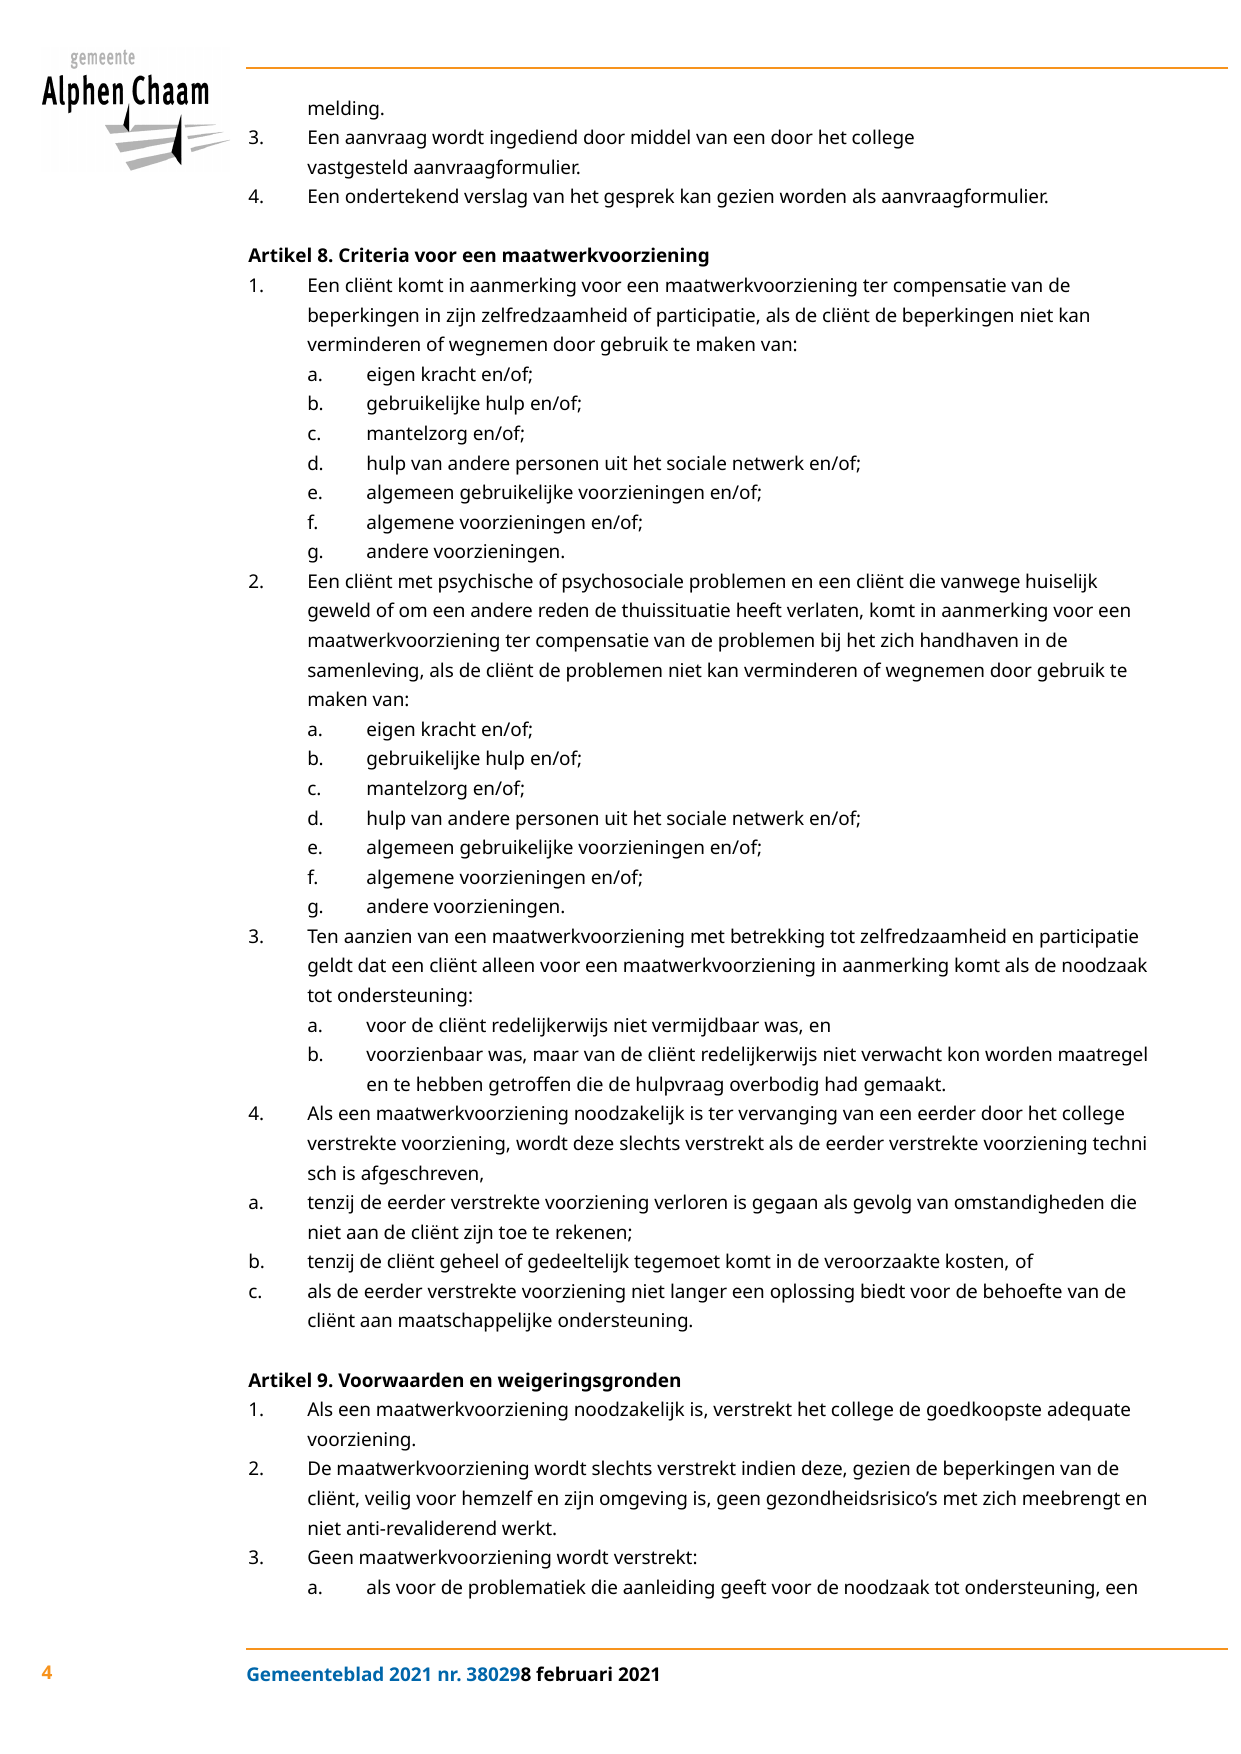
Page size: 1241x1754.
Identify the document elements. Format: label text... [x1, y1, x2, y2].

list tenzij de eerder verstrekte voorziening verloren is gegaan als gevolg van omstandigheden die niet aan de cliënt zijn toe te rekenen; [248, 1189, 1152, 1245]
text Artikel 9. Voorwaarden en weigeringsgronden [248, 1367, 1152, 1393]
list Een cliënt met psychische of psychosociale problemen en een cliënt die vanwege huiselijk geweld of om een andere reden de thuissituatie heeft verlaten, komt in aanmerking voor een maatwerkvoorziening ter compensatie van de problemen bij het zich handhaven in de samenleving, als de cliënt de problemen niet kan verminderen of wegnemen door gebruik te maken van: [248, 568, 1152, 712]
list gebruikelijke hulp en/of; [307, 746, 1152, 771]
list Een ondertekend verslag van het gesprek kan gezien worden als aanvraagformulier. [248, 183, 1152, 209]
list Als een maatwerkvoorziening noodzakelijk is, verstrekt het college de goedkoopste adequate voorziening. [248, 1396, 1152, 1452]
list gebruikelijke hulp en/of; [307, 391, 1152, 416]
text Artikel 8. Criteria voor een maatwerkvoorziening [248, 243, 1152, 268]
list andere voorzieningen. [307, 893, 1152, 919]
list algemeen gebruikelijke voorzieningen en/of; [307, 834, 1152, 860]
list als de eerder verstrekte voorziening niet langer een oplossing biedt voor de behoefte van de cliënt aan maatschappelijke ondersteuning. [248, 1278, 1152, 1333]
list mantelzorg en/of; [307, 420, 1152, 446]
list algemeen gebruikelijke voorzieningen en/of; [307, 479, 1152, 505]
list eigen kracht en/of; [307, 361, 1152, 387]
list Als een maatwerkvoorziening noodzakelijk is ter vervanging van een eerder door het college verstrekte voorziening, wordt deze slechts verstrekt als de eerder verstrekte voorziening technisch is afgeschreven, [248, 1101, 1152, 1186]
list Geen maatwerkvoorziening wordt verstrekt: [248, 1544, 1152, 1570]
list melding. [248, 95, 1152, 121]
list eigen kracht en/of; [307, 716, 1152, 742]
list als voor de problematiek die aanleiding geeft voor de noodzaak tot ondersteuning, een [307, 1574, 1152, 1600]
list algemene voorzieningen en/of; [307, 509, 1152, 535]
list hulp van andere personen uit het sociale netwerk en/of; [307, 805, 1152, 831]
list Ten aanzien van een maatwerkvoorziening met betrekking tot zelfredzaamheid en participatie geldt dat een cliënt alleen voor een maatwerkvoorziening in aanmerking komt als de noodzaak tot ondersteuning: [248, 923, 1152, 1008]
list hulp van andere personen uit het sociale netwerk en/of; [307, 450, 1152, 476]
list Een cliënt komt in aanmerking voor een maatwerkvoorziening ter compensatie van de beperkingen in zijn zelfredzaamheid of participatie, als de cliënt de beperkingen niet kan verminderen of wegnemen door gebruik te maken van: [248, 272, 1152, 357]
list De maatwerkvoorziening wordt slechts verstrekt indien deze, gezien de beperkingen van de cliënt, veilig voor hemzelf en zijn omgeving is, geen gezondheidsrisico’s met zich meebrengt en niet anti-revaliderend werkt. [248, 1456, 1152, 1541]
list mantelzorg en/of; [307, 775, 1152, 801]
list voorzienbaar was, maar van de cliënt redelijkerwijs niet verwacht kon worden maatregelen te hebben getroffen die de hulpvraag overbodig had gemaakt. [307, 1041, 1152, 1097]
picture [41, 47, 231, 172]
list tenzij de cliënt geheel of gedeeltelijk tegemoet komt in de veroorzaakte kosten, of [248, 1248, 1152, 1274]
list Een aanvraag wordt ingediend door middel van een door het college vastgesteld aanvraagformulier. [248, 124, 1152, 180]
list voor de cliënt redelijkerwijs niet vermijdbaar was, en [307, 1012, 1152, 1038]
list andere voorzieningen. [307, 538, 1152, 564]
list algemene voorzieningen en/of; [307, 864, 1152, 890]
